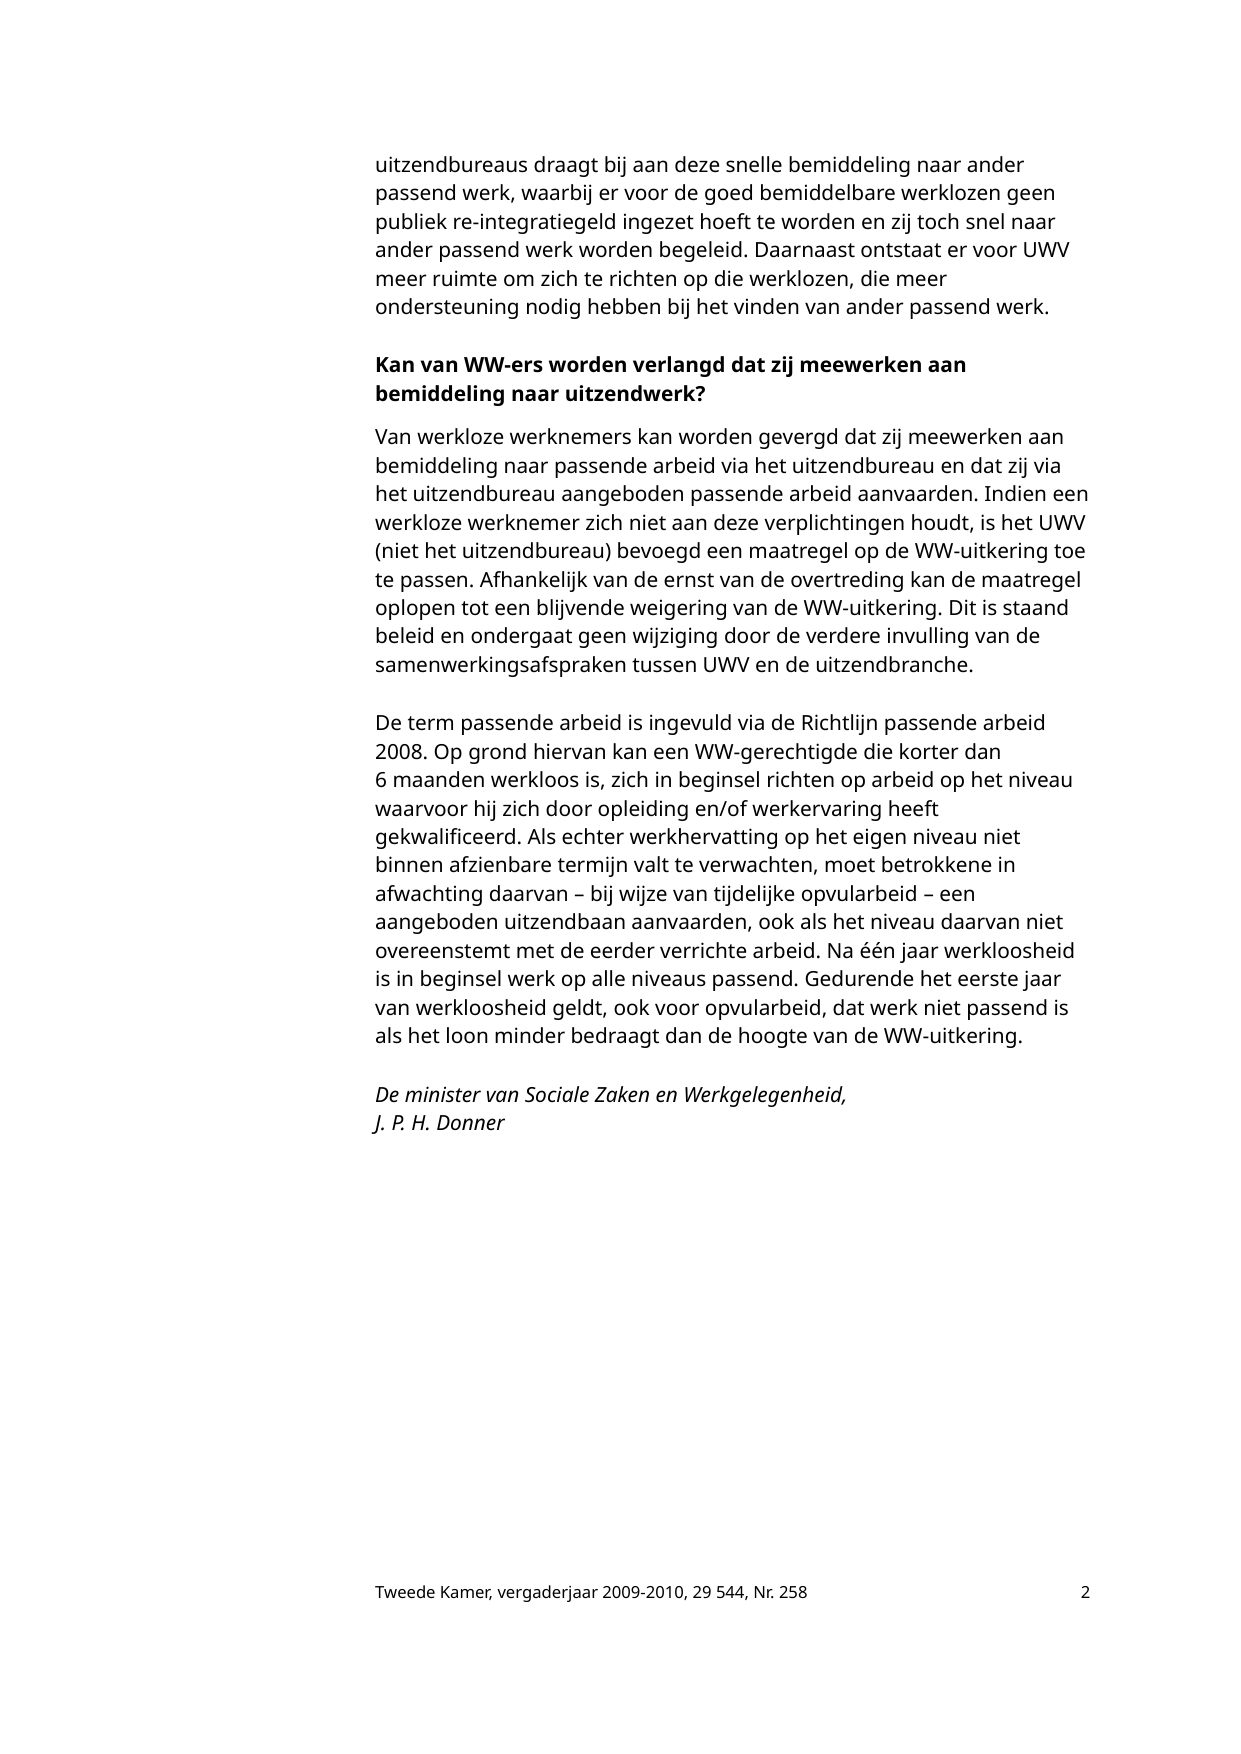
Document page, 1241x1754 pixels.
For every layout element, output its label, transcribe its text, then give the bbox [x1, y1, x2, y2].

text De minister van Sociale Zaken en Werkgelegenheid, [375, 1080, 1090, 1108]
text De term passende arbeid is ingevuld via de Richtlijn passende arbeid 2008. Op grond hiervan kan een WW-gerechtigde die korter dan 6 maanden werkloos is, zich in beginsel richten op arbeid op het niveau waarvoor hij zich door opleiding en/of werkervaring heeft gekwalificeerd. Als echter werkhervatting op het eigen niveau niet binnen afzienbare termijn valt te verwachten, moet betrokkene in afwachting daarvan – bij wijze van tijdelijke opvularbeid – een aangeboden uitzendbaan aanvaarden, ook als het niveau daarvan niet overeenstemt met de eerder verrichte arbeid. Na één jaar werkloosheid is in beginsel werk op alle niveaus passend. Gedurende het eerste jaar van werkloosheid geldt, ook voor opvularbeid, dat werk niet passend is als het loon minder bedraagt dan de hoogte van de WW-uitkering. [375, 708, 1090, 1050]
text Kan van WW-ers worden verlangd dat zij meewerken aan bemiddeling naar uitzendwerk? [375, 351, 1090, 407]
text J. P. H. Donner [375, 1108, 1090, 1137]
text uitzendbureaus draagt bij aan deze snelle bemiddeling naar ander passend werk, waarbij er voor de goed bemiddelbare werklozen geen publiek re-integratiegeld ingezet hoeft te worden en zij toch snel naar ander passend werk worden begeleid. Daarnaast ontstaat er voor UWV meer ruimte om zich te richten op die werklozen, die meer ondersteuning nodig hebben bij het vinden van ander passend werk. [375, 150, 1090, 321]
text Van werkloze werknemers kan worden gevergd dat zij meewerken aan bemiddeling naar passende arbeid via het uitzendbureau en dat zij via het uitzendbureau aangeboden passende arbeid aanvaarden. Indien een werkloze werknemer zich niet aan deze verplichtingen houdt, is het UWV (niet het uitzendbureau) bevoegd een maatregel op de WW-uitkering toe te passen. Afhankelijk van de ernst van de overtreding kan de maatregel oplopen tot een blijvende weigering van de WW-uitkering. Dit is staand beleid en ondergaat geen wijziging door de verdere invulling van de samenwerkingsafspraken tussen UWV en de uitzendbranche. [375, 422, 1090, 678]
